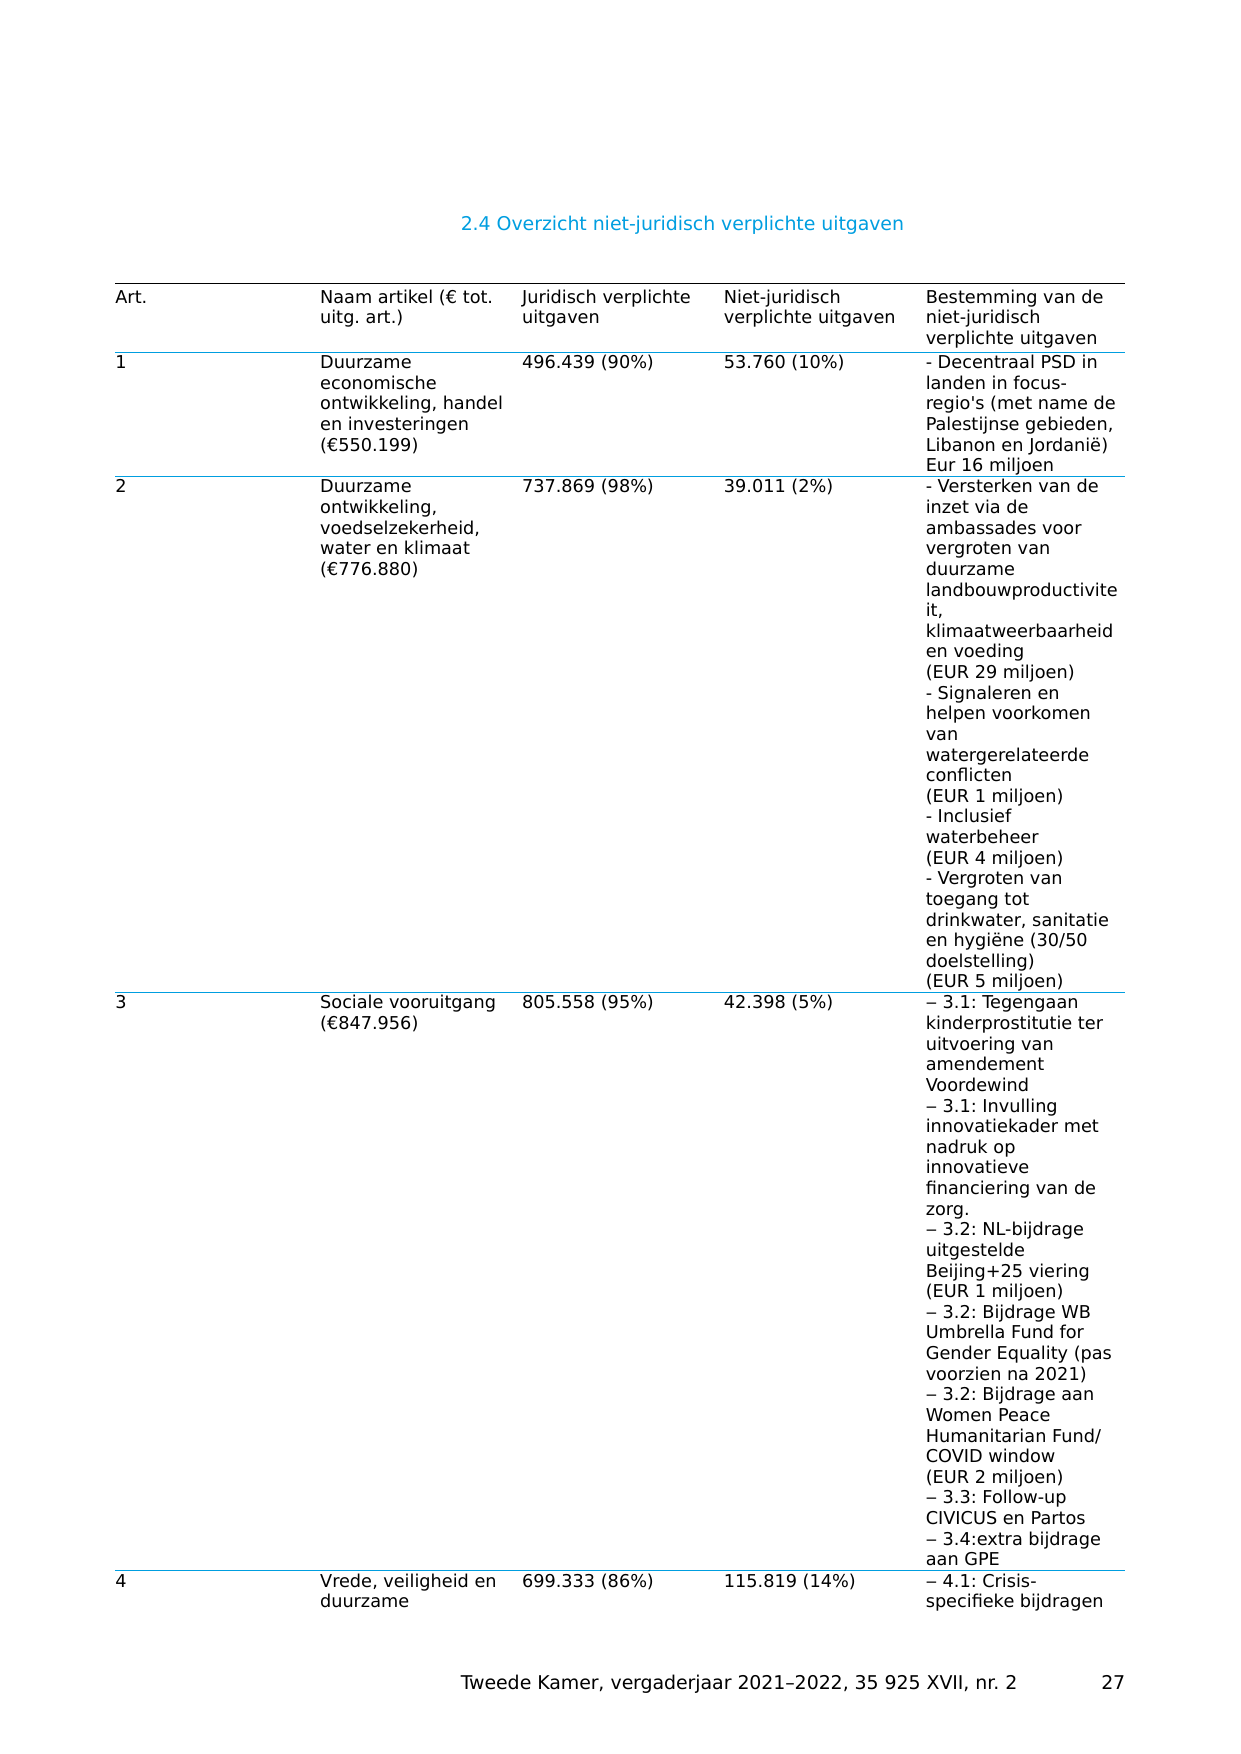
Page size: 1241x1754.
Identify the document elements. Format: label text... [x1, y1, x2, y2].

table_cell ‒ 3.4:extra bijdrage aan GPE [923, 1529, 1125, 1570]
table_cell ‒ 4.1: Crisis-specifieke bijdragen [923, 1571, 1125, 1612]
table_cell Juridisch verplichte uitgaven [519, 284, 721, 352]
table_cell [115, 1488, 317, 1529]
table_cell 2 [115, 477, 317, 683]
table_cell 805.558 (95%) [519, 993, 721, 1096]
table_cell ‒ 3.3: Follow-up CIVICUS en Partos [923, 1488, 1125, 1529]
table_cell [519, 1219, 721, 1302]
table_cell 115.819 (14%) [721, 1571, 923, 1612]
table_cell [721, 1219, 923, 1302]
table_cell [115, 806, 317, 868]
table_cell [317, 1384, 519, 1487]
table_cell [721, 868, 923, 992]
table_cell [721, 1384, 923, 1487]
table_cell [115, 1302, 317, 1384]
table_cell Naam artikel (€ tot. uitg. art.) [317, 284, 519, 352]
table_cell - Inclusief waterbeheer (EUR 4 miljoen) [923, 806, 1125, 868]
table_cell [115, 1096, 317, 1219]
table_cell ‒ 3.2: Bijdrage WB Umbrella Fund for Gender Equality (pas voorzien na 2021) [923, 1302, 1125, 1384]
table_cell - Decentraal PSD in landen in focus-regio's (met name de Palestijnse gebieden, Libanon en Jordanië) Eur 16 miljoen [923, 353, 1125, 476]
table_cell 496.439 (90%) [519, 353, 721, 476]
table_cell 737.869 (98%) [519, 477, 721, 683]
table_cell [721, 1096, 923, 1219]
table_cell [519, 1488, 721, 1529]
table_cell Duurzame ontwikkeling, voedselzekerheid, water en klimaat (€776.880) [317, 477, 519, 683]
table_cell 42.398 (5%) [721, 993, 923, 1096]
table_cell [519, 1302, 721, 1384]
table_cell [317, 1096, 519, 1219]
table_cell Niet-juridisch verplichte uitgaven [721, 284, 923, 352]
table_cell 699.333 (86%) [519, 1571, 721, 1612]
table_cell 53.760 (10%) [721, 353, 923, 476]
table_cell Bestemming van de niet-juridisch verplichte uitgaven [923, 284, 1125, 352]
table_cell [721, 1529, 923, 1570]
table_cell [317, 1219, 519, 1302]
table_cell [317, 683, 519, 806]
table_cell ‒ 3.1: Invulling innovatiekader met nadruk op innovatieve financiering van de zorg. [923, 1096, 1125, 1219]
title 2.4 Overzicht niet-juridisch verplichte uitgaven [461, 213, 1125, 235]
table_cell - Vergroten van toegang tot drinkwater, sanitatie en hygiëne (30/50 doelstelling) (EUR 5 miljoen) [923, 868, 1125, 992]
table_cell 4 [115, 1571, 317, 1612]
table_cell [721, 1302, 923, 1384]
table_cell [721, 1488, 923, 1529]
table_cell 3 [115, 993, 317, 1096]
table_cell Sociale vooruitgang (€847.956) [317, 993, 519, 1096]
table_cell [317, 1529, 519, 1570]
table_cell ‒ 3.2: Bijdrage aan Women Peace Humanitarian Fund/ COVID window (EUR 2 miljoen) [923, 1384, 1125, 1487]
table_cell Vrede, veiligheid en duurzame [317, 1571, 519, 1612]
table_cell [317, 806, 519, 868]
table_cell Duurzame economische ontwikkeling, handel en investeringen (€550.199) [317, 353, 519, 476]
table_header Tabel 5 Overzicht niet-juridisch verplichte uitgaven en bestemming (bedragen x €1.000) [115, 258, 1125, 283]
table_cell Art. [115, 284, 317, 352]
table_cell ‒ 3.2: NL-bijdrage uitgestelde Beijing+25 viering (EUR 1 miljoen) [923, 1219, 1125, 1302]
table_cell [519, 683, 721, 806]
table_cell [519, 1384, 721, 1487]
table_cell [317, 1302, 519, 1384]
table_cell [519, 868, 721, 992]
table_cell [115, 1529, 317, 1570]
table_cell 39.011 (2%) [721, 477, 923, 683]
table_cell [721, 806, 923, 868]
table_cell [519, 1529, 721, 1570]
table_cell ‒ 3.1: Tegengaan kinderprostitutie ter uitvoering van amendement Voordewind [923, 993, 1125, 1096]
table_cell [317, 868, 519, 992]
table_cell [115, 683, 317, 806]
table_cell [115, 1219, 317, 1302]
table_cell [519, 806, 721, 868]
table_cell [115, 1384, 317, 1487]
table_cell 1 [115, 353, 317, 476]
table_cell [317, 1488, 519, 1529]
table_cell [519, 1096, 721, 1219]
table_cell - Versterken van de inzet via de ambassades voor vergroten van duurzame landbouwproductiviteit, klimaatweerbaarheid en voeding (EUR 29 miljoen) [923, 477, 1125, 683]
table_cell [115, 868, 317, 992]
table_cell [721, 683, 923, 806]
table_cell - Signaleren en helpen voorkomen van watergerelateerde conflicten (EUR 1 miljoen) [923, 683, 1125, 806]
